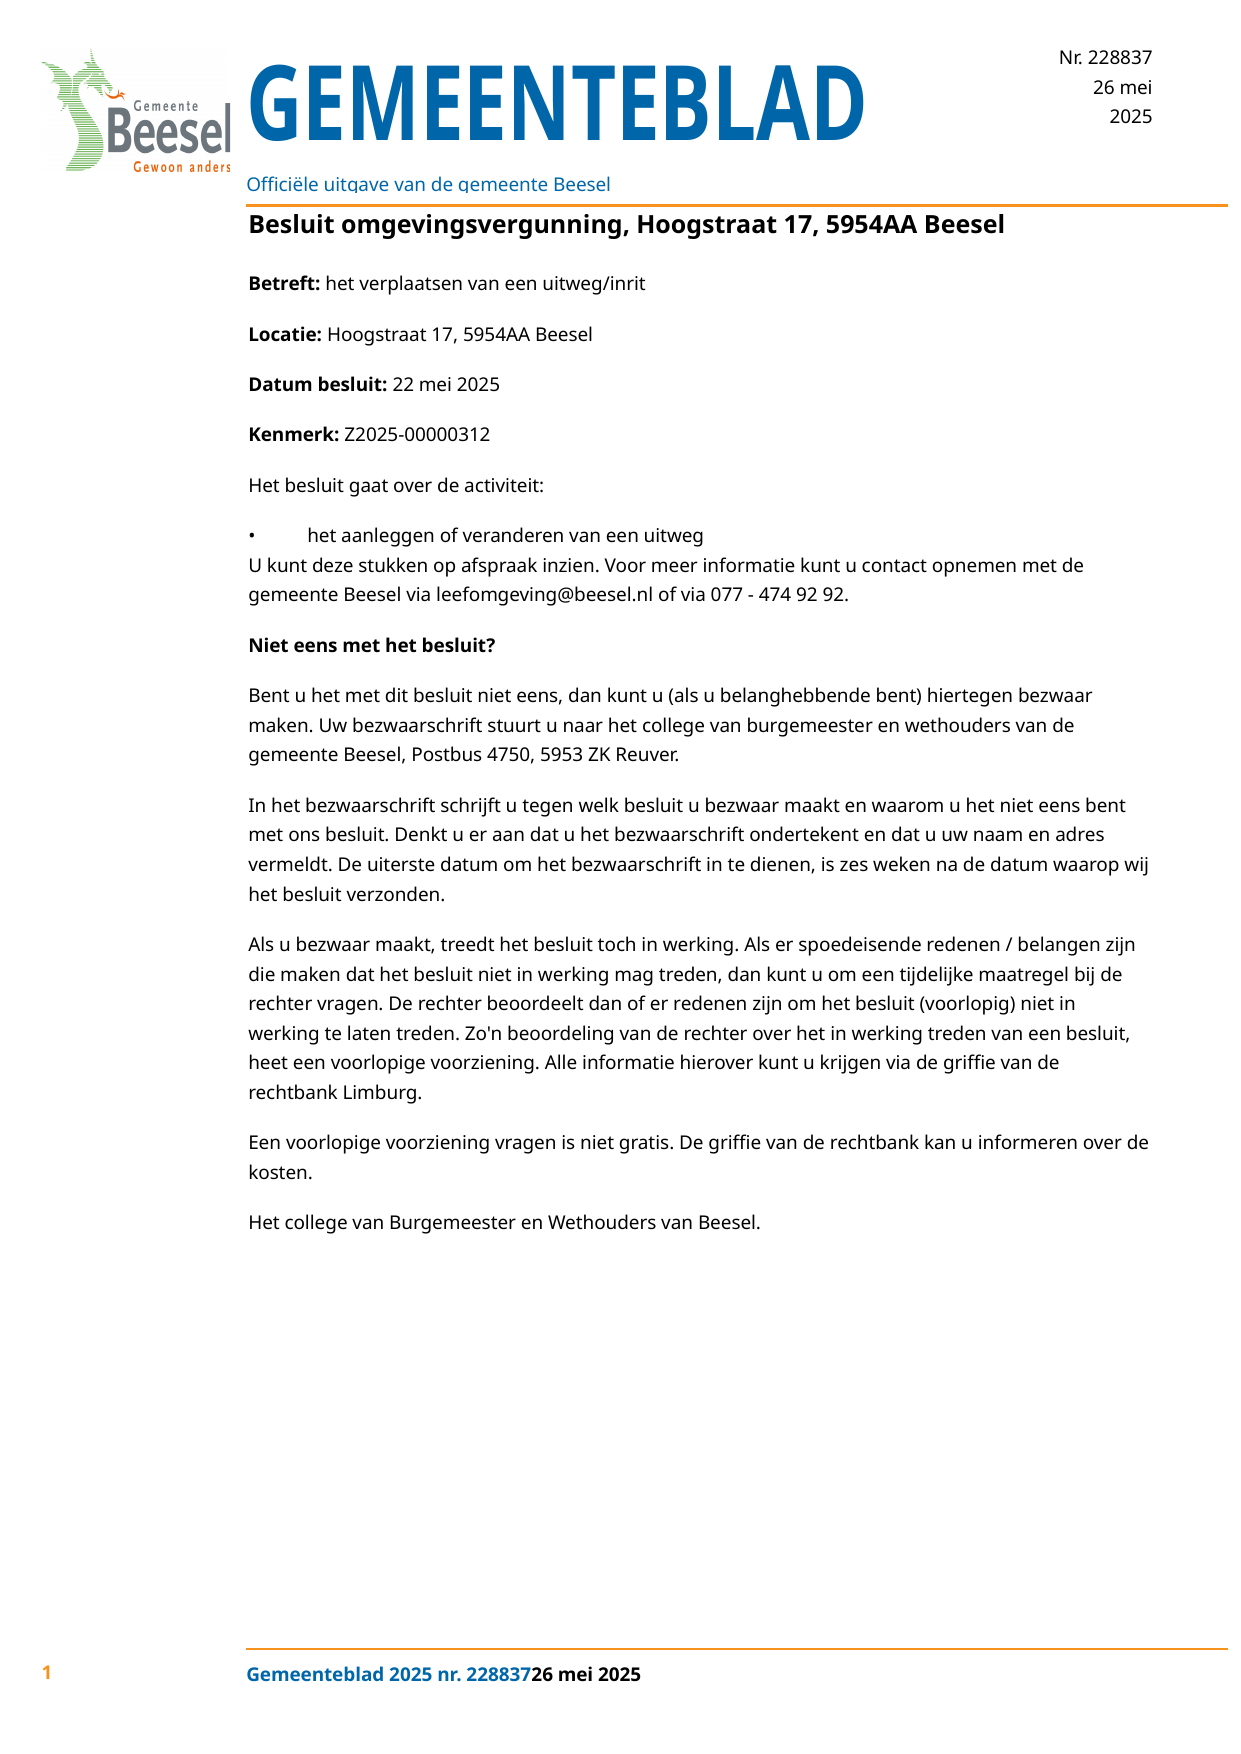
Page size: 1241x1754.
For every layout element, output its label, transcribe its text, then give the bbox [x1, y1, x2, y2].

text Het besluit gaat over de activiteit: [248, 472, 1152, 498]
text Bent u het met dit besluit niet eens, dan kunt u (als u belanghebbende bent) hiertegen bezwaar maken. Uw bezwaarschrift stuurt u naar het college van burgemeester en wethouders van de gemeente Beesel, Postbus 4750, 5953 ZK Reuver. [248, 682, 1152, 767]
text Datum besluit: 22 mei 2025 [248, 371, 1152, 397]
picture [41, 47, 231, 172]
text Locatie: Hoogstraat 17, 5954AA Beesel [248, 321, 1152, 346]
text Kenmerk: Z2025-00000312 [248, 422, 1152, 447]
text Een voorlopige voorziening vragen is niet gratis. De griffie van de rechtbank kan u informeren over de kosten. [248, 1129, 1152, 1185]
text Als u bezwaar maakt, treedt het besluit toch in werking. Als er spoedeisende redenen / belangen zijn die maken dat het besluit niet in werking mag treden, dan kunt u om een tijdelijke maatregel bij de rechter vragen. De rechter beoordeelt dan of er redenen zijn om het besluit (voorlopig) niet in werking te laten treden. Zo'n beoordeling van de rechter over het in werking treden van een besluit, heet een voorlopige voorziening. Alle informatie hierover kunt u krijgen via de griffie van de rechtbank Limburg. [248, 931, 1152, 1105]
text U kunt deze stukken op afspraak inzien. Voor meer informatie kunt u contact opnemen met de gemeente Beesel via leefomgeving@beesel.nl of via 077 - 474 92 92. [248, 552, 1152, 607]
text Niet eens met het besluit? [248, 632, 1152, 658]
text Betreft: het verplaatsen van een uitweg/inrit [248, 270, 1152, 296]
text In het bezwaarschrift schrijft u tegen welk besluit u bezwaar maakt en waarom u het niet eens bent met ons besluit. Denkt u er aan dat u het bezwaarschrift ondertekent en dat u uw naam en adres vermeldt. De uiterste datum om het bezwaarschrift in te dienen, is zes weken na de datum waarop wij het besluit verzonden. [248, 792, 1152, 906]
list het aanleggen of veranderen van een uitweg [248, 522, 1152, 548]
text Besluit omgevingsvergunning, Hoogstraat 17, 5954AA Beesel [248, 207, 1152, 241]
text Het college van Burgemeester en Wethouders van Beesel. [248, 1209, 1152, 1235]
